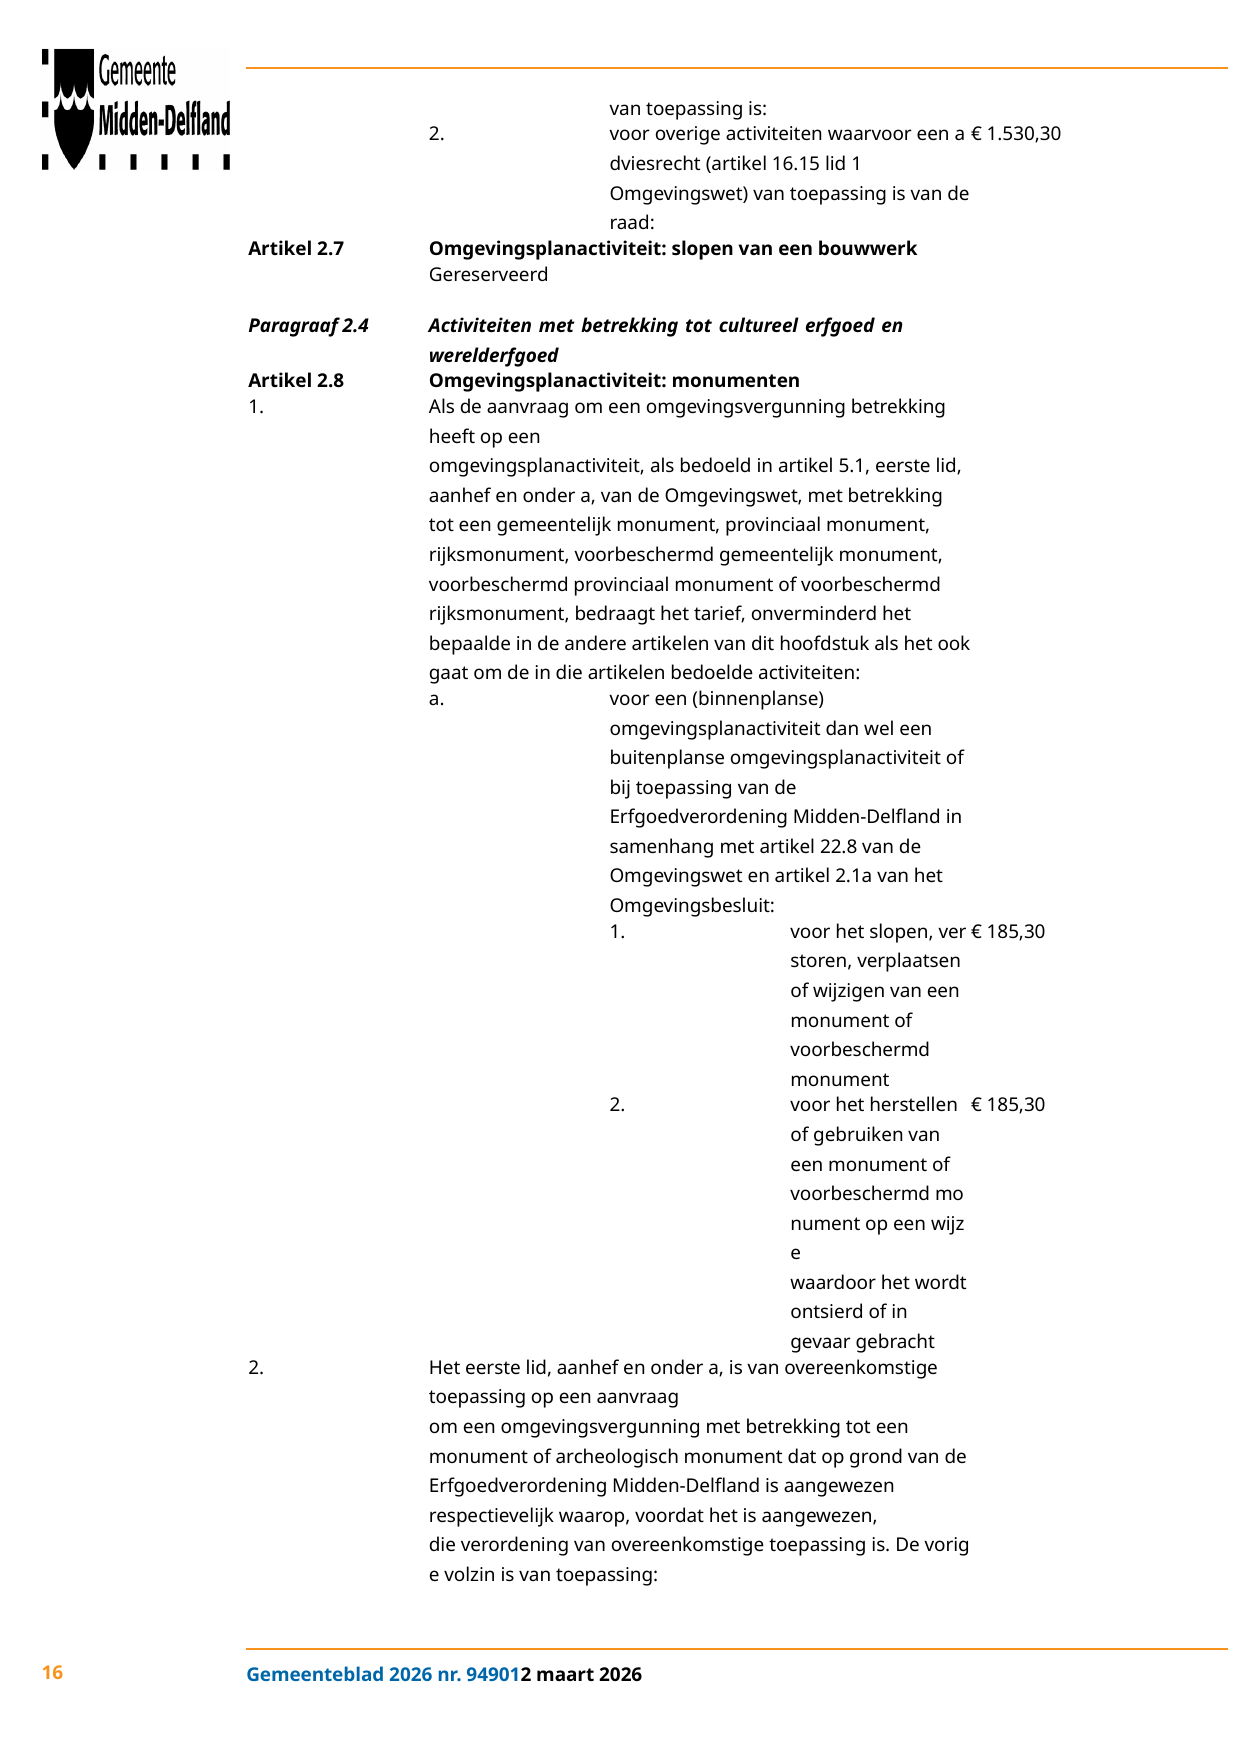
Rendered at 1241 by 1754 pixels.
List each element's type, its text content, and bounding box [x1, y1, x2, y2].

table_cell [971, 368, 1152, 393]
table_cell Het eerste lid, aanhef en onder a, is van overeenkomstige toepassing op een aanvraag om een omgevingsvergunning met betrekking tot een monument of archeologisch monument dat op grond van de Erfgoedverordening Midden-Delfland is aangewezen respectievelijk waarop, voordat het is aangewezen, die verordening van overeenkomstige toepassing is. De vorige volzin is van toepassing: [429, 1354, 971, 1587]
table_cell 1. [609, 918, 790, 1092]
table_cell Artikel 2.7 [248, 235, 429, 261]
table_cell [971, 261, 1152, 286]
table_cell [248, 685, 429, 918]
table_cell [971, 235, 1152, 261]
table_cell [971, 95, 1152, 121]
table_cell [248, 918, 429, 1092]
table_cell 1. [248, 393, 429, 685]
table_cell Als de aanvraag om een omgevingsvergunning betrekking heeft op een omgevingsplanactiviteit, als bedoeld in artikel 5.1, eerste lid, aanhef en onder a, van de Omgevingswet, met betrekking tot een gemeentelijk monument, provinciaal monument, rijksmonument, voorbeschermd gemeentelijk monument, voorbeschermd provinciaal monument of voorbeschermd rijksmonument, bedraagt het tarief, onverminderd het bepaalde in de andere artikelen van dit hoofdstuk als het ook gaat om de in die artikelen bedoelde activiteiten: [429, 393, 971, 685]
table_cell [971, 1354, 1152, 1587]
table_cell [971, 312, 1152, 367]
table_cell [429, 1092, 609, 1354]
table_cell [429, 918, 609, 1092]
table_cell € 185,30 [971, 918, 1152, 1092]
table_cell Activiteiten met betrekking tot cultureel erfgoed en werelderfgoed [429, 312, 971, 367]
table_cell van toepassing is: [609, 95, 971, 121]
table_cell [971, 393, 1152, 685]
table_cell 2. [429, 121, 609, 235]
table_cell voor een (binnenplanse) omgevingsplanactiviteit dan wel een buitenplanse omgevingsplanactiviteit of bij toepassing van de Erfgoedverordening Midden-Delfland in samenhang met artikel 22.8 van de Omgevingswet en artikel 2.1a van het Omgevingsbesluit: [609, 685, 971, 918]
table_cell Artikel 2.8 [248, 368, 429, 393]
table_cell a. [429, 685, 609, 918]
table_cell 2. [609, 1092, 790, 1354]
table_cell [971, 685, 1152, 918]
table_cell Gereserveerd [429, 261, 971, 286]
table_cell Paragraaf 2.4 [248, 312, 429, 367]
table_cell [248, 95, 429, 121]
table_cell 2. [248, 1354, 429, 1587]
table_cell [248, 286, 429, 312]
table_cell [248, 261, 429, 286]
table_cell [971, 286, 1152, 312]
table_cell [248, 121, 429, 235]
table_cell [429, 286, 971, 312]
table_cell [248, 1092, 429, 1354]
picture [41, 47, 231, 172]
table_cell voor overige activiteiten waarvoor een adviesrecht (artikel 16.15 lid 1 Omgevingswet) van toepassing is van de raad: [609, 121, 971, 235]
table_cell [429, 95, 609, 121]
table_cell Omgevingsplanactiviteit: monumenten [429, 368, 971, 393]
table_cell € 1.530,30 [971, 121, 1152, 235]
table_cell € 185,30 [971, 1092, 1152, 1354]
table_cell voor het herstellen of gebruiken van een monument of voorbeschermd monument op een wijze waardoor het wordt ontsierd of in gevaar gebracht [790, 1092, 971, 1354]
table_cell voor het slopen, verstoren, verplaatsen of wijzigen van een monument of voorbeschermd monument [790, 918, 971, 1092]
table_cell Omgevingsplanactiviteit: slopen van een bouwwerk [429, 235, 971, 261]
